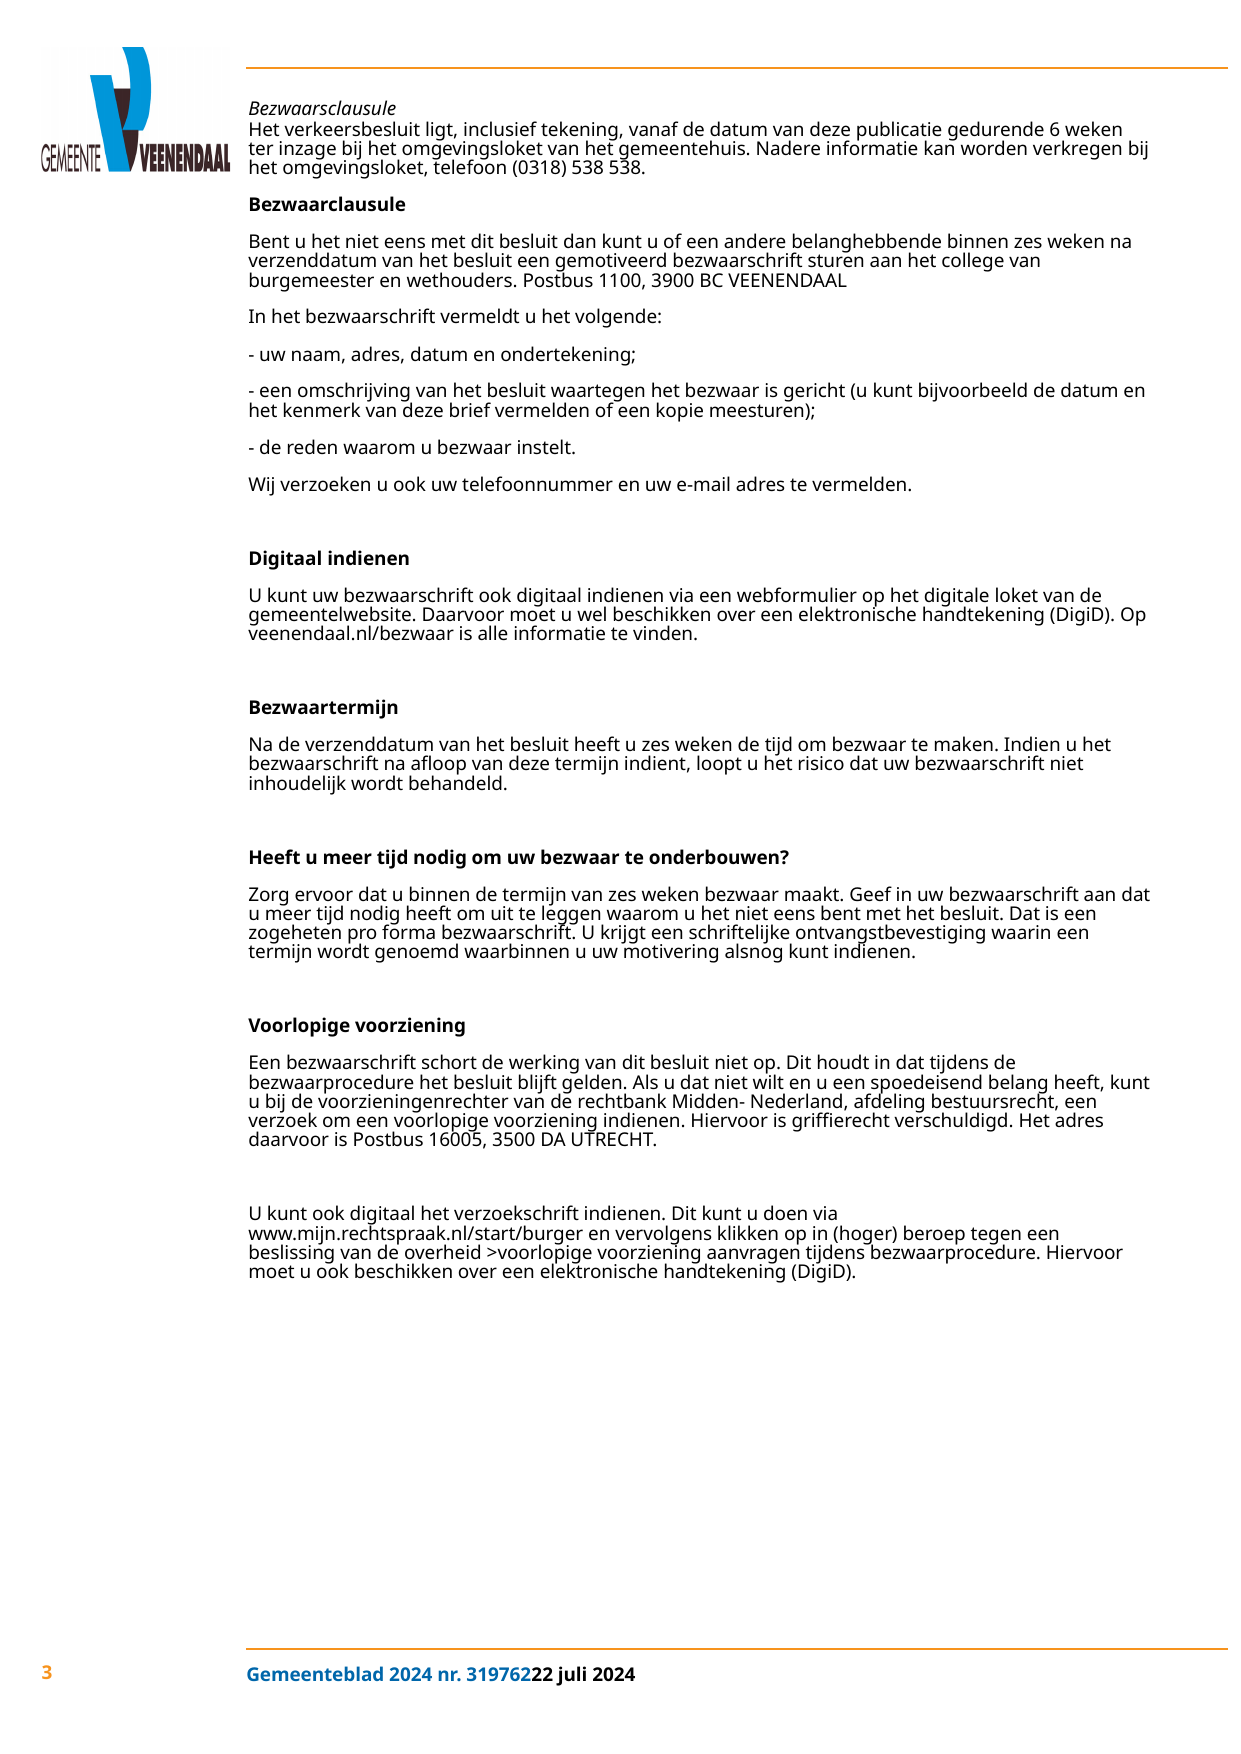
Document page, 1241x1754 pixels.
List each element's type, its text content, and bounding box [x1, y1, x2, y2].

text Bezwaartermijn [248, 699, 1152, 718]
picture [41, 47, 130, 172]
text Digitaal indienen [248, 550, 1152, 569]
text Een bezwaarschrift schort de werking van dit besluit niet op. Dit houdt in dat tijdens de bezwaarprocedure het besluit blijft gelden. Als u dat niet wilt en u een spoedeisend belang heeft, kunt u bij de voorzieningenrechter van de rechtbank Midden- Nederland, afdeling bestuursrecht, een verzoek om een voorlopige voorziening indienen. Hiervoor is griffierecht verschuldigd. Het adres daarvoor is Postbus 16005, 3500 DA UTRECHT. [248, 1054, 1152, 1151]
text - de reden waarom u bezwaar instelt. [248, 439, 1152, 458]
text Bezwaarsclausule [248, 95, 1152, 121]
text Na de verzenddatum van het besluit heeft u zes weken de tijd om bezwaar te maken. Indien u het bezwaarschrift na afloop van deze termijn indient, loopt u het risico dat uw bezwaarschrift niet inhoudelijk wordt behandeld. [248, 736, 1152, 794]
text Heeft u meer tijd nodig om uw bezwaar te onderbouwen? [248, 849, 1152, 868]
text Bent u het niet eens met dit besluit dan kunt u of een andere belanghebbende binnen zes weken na verzenddatum van het besluit een gemotiveerd bezwaarschrift sturen aan het college van burgemeester en wethouders. Postbus 1100, 3900 BC VEENENDAAL [248, 233, 1152, 291]
text - uw naam, adres, datum en ondertekening; [248, 346, 1152, 365]
text Bezwaarclausule [248, 196, 1152, 215]
text - een omschrijving van het besluit waartegen het bezwaar is gericht (u kunt bijvoorbeeld de datum en het kenmerk van deze brief vermelden of een kopie meesturen); [248, 382, 1152, 421]
text Het verkeersbesluit ligt, inclusief tekening, vanaf de datum van deze publicatie gedurende 6 weken ter inzage bij het omgevingsloket van het gemeentehuis. Nadere informatie kan worden verkregen bij het omgevingsloket, telefoon (0318) 538 538. [248, 121, 1152, 178]
text Zorg ervoor dat u binnen de termijn van zes weken bezwaar maakt. Geef in uw bezwaarschrift aan dat u meer tijd nodig heeft om uit te leggen waarom u het niet eens bent met het besluit. Dat is een zogeheten pro forma bezwaarschrift. U krijgt een schriftelijke ontvangstbevestiging waarin een termijn wordt genoemd waarbinnen u uw motivering alsnog kunt indienen. [248, 886, 1152, 963]
text Voorlopige voorziening [248, 1017, 1152, 1037]
text In het bezwaarschrift vermeldt u het volgende: [248, 308, 1152, 328]
text Wij verzoeken u ook uw telefoonnummer en uw e-mail adres te vermelden. [248, 476, 1152, 495]
text U kunt ook digitaal het verzoekschrift indienen. Dit kunt u doen via www.mijn.rechtspraak.nl/start/burger en vervolgens klikken op in (hoger) beroep tegen een beslissing van de overheid >voorlopige voorziening aanvragen tijdens bezwaarprocedure. Hiervoor moet u ook beschikken over een elektronische handtekening (DigiD). [248, 1205, 1152, 1282]
picture [123, 47, 231, 172]
text U kunt uw bezwaarschrift ook digitaal indienen via een webformulier op het digitale loket van de gemeentelwebsite. Daarvoor moet u wel beschikken over een elektronische handtekening (DigiD). Op veenendaal.nl/bezwaar is alle informatie te vinden. [248, 587, 1152, 644]
